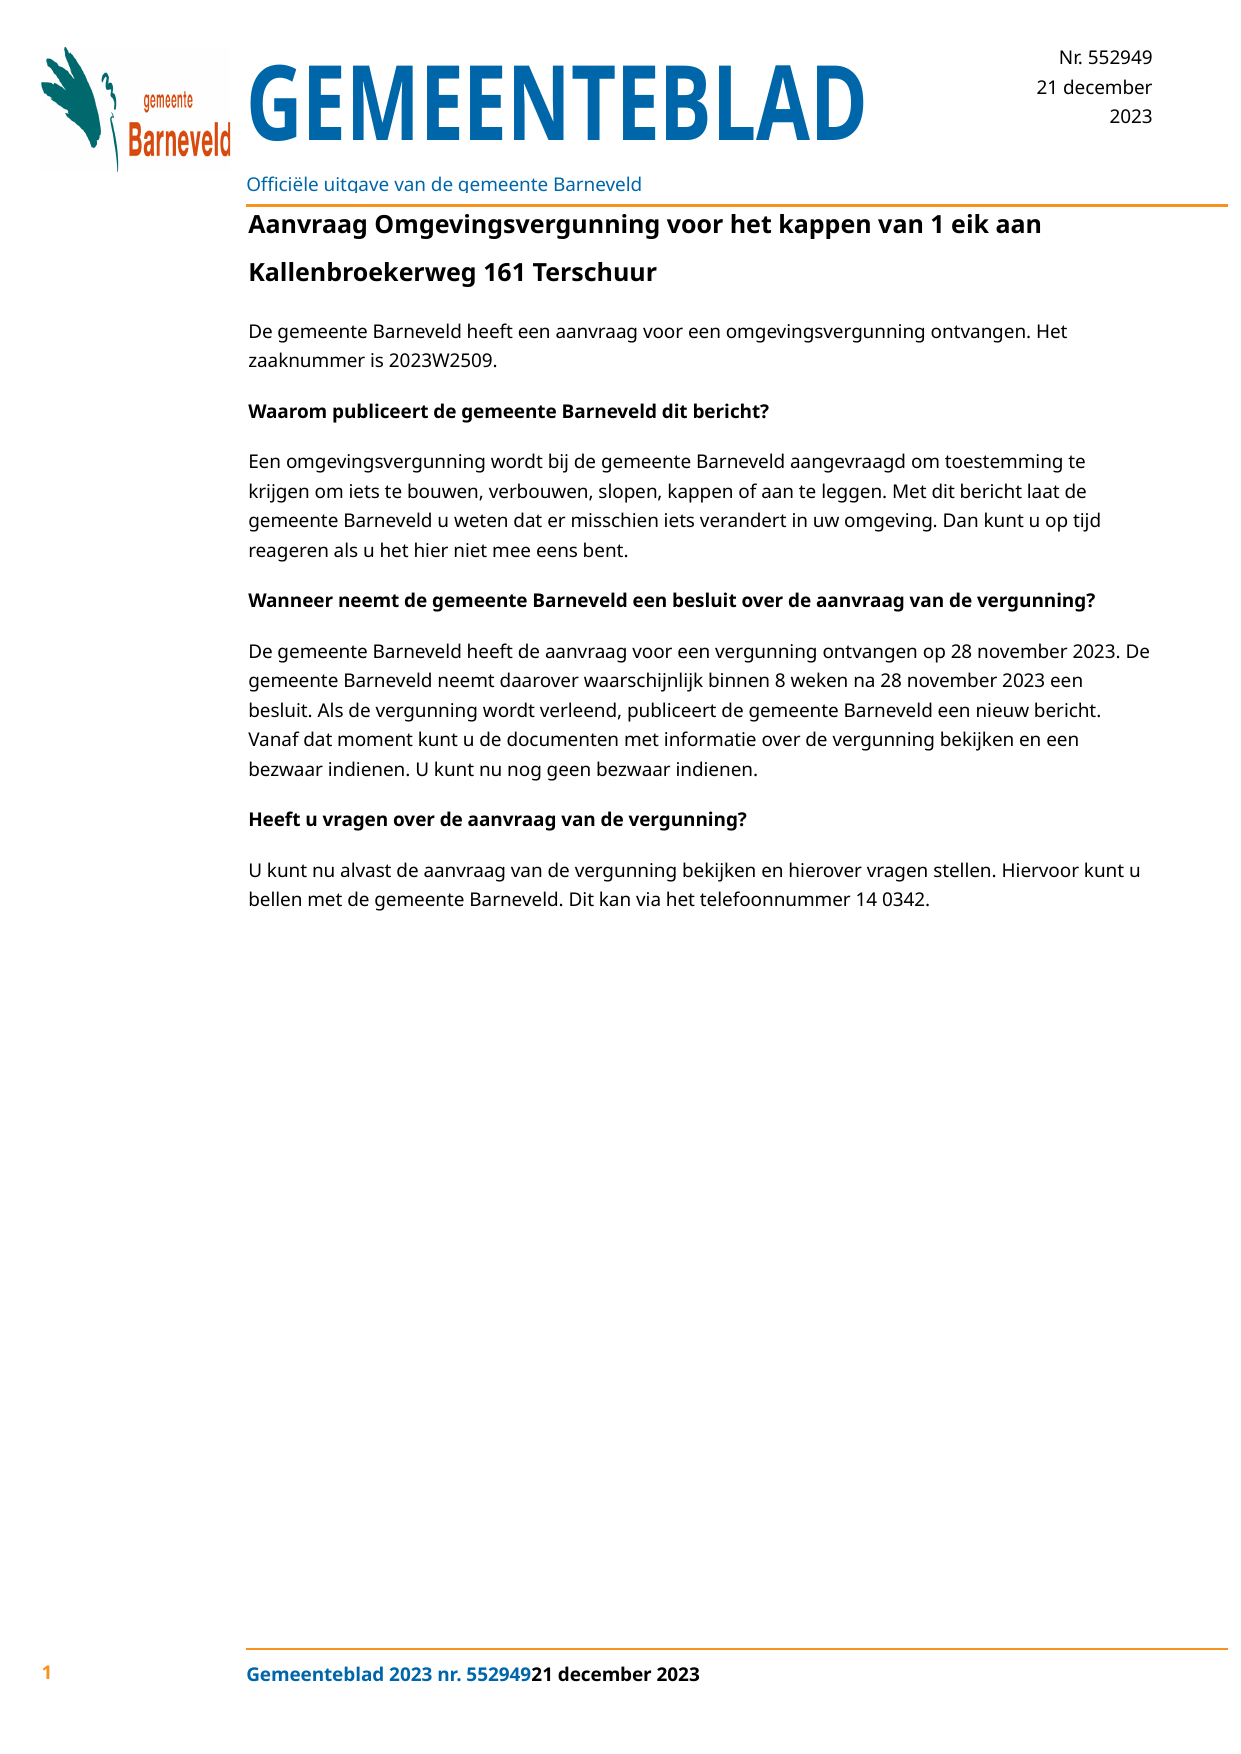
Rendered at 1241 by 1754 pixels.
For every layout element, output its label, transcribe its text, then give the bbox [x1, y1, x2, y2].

text Waarom publiceert de gemeente Barneveld dit bericht? [248, 398, 1152, 424]
text Heeft u vragen over de aanvraag van de vergunning? [248, 807, 1152, 832]
text De gemeente Barneveld heeft een aanvraag voor een omgevingsvergunning ontvangen. Het zaaknummer is 2023W2509. [248, 318, 1152, 373]
picture [41, 47, 231, 172]
text Wanneer neemt de gemeente Barneveld een besluit over de aanvraag van de vergunning? [248, 587, 1152, 613]
text De gemeente Barneveld heeft de aanvraag voor een vergunning ontvangen op 28 november 2023. De gemeente Barneveld neemt daarover waarschijnlijk binnen 8 weken na 28 november 2023 een besluit. Als de vergunning wordt verleend, publiceert de gemeente Barneveld een nieuw bericht. Vanaf dat moment kunt u de documenten met informatie over de vergunning bekijken en een bezwaar indienen. U kunt nu nog geen bezwaar indienen. [248, 638, 1152, 782]
text Een omgevingsvergunning wordt bij de gemeente Barneveld aangevraagd om toestemming te krijgen om iets te bouwen, verbouwen, slopen, kappen of aan te leggen. Met dit bericht laat de gemeente Barneveld u weten dat er misschien iets verandert in uw omgeving. Dan kunt u op tijd reageren als u het hier niet mee eens bent. [248, 448, 1152, 563]
text Aanvraag Omgevingsvergunning voor het kappen van 1 eik aan Kallenbroekerweg 161 Terschuur [248, 207, 1152, 288]
text U kunt nu alvast de aanvraag van de vergunning bekijken en hierover vragen stellen. Hiervoor kunt u bellen met de gemeente Barneveld. Dit kan via het telefoonnummer 14 0342. [248, 857, 1152, 912]
